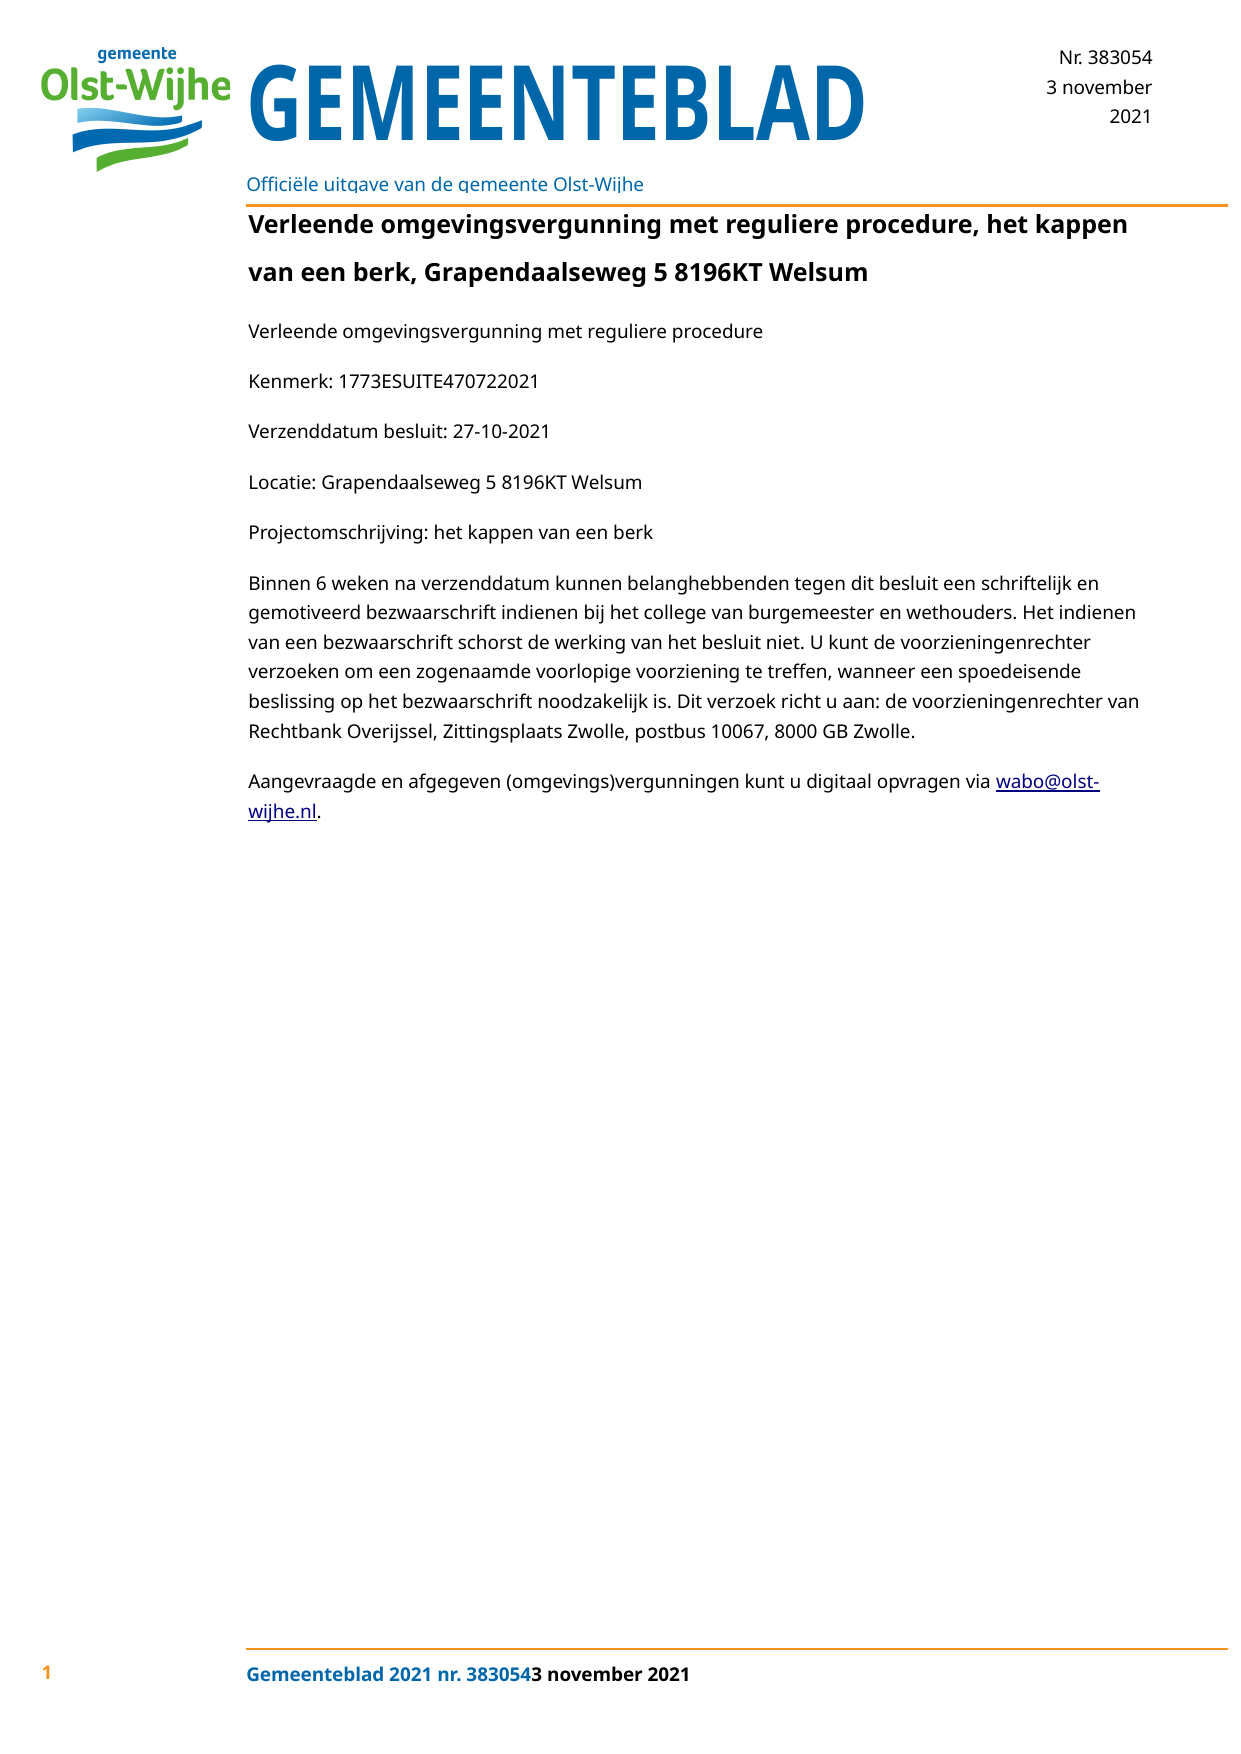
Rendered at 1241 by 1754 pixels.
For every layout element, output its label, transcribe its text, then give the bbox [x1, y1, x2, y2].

text Binnen 6 weken na verzenddatum kunnen belanghebbenden tegen dit besluit een schriftelijk en gemotiveerd bezwaarschrift indienen bij het college van burgemeester en wethouders. Het indienen van een bezwaarschrift schorst de werking van het besluit niet. U kunt de voorzieningenrechter verzoeken om een zogenaamde voorlopige voorziening te treffen, wanneer een spoedeisende beslissing op het bezwaarschrift noodzakelijk is. Dit verzoek richt u aan: de voorzieningenrechter van Rechtbank Overijssel, Zittingsplaats Zwolle, postbus 10067, 8000 GB Zwolle. [248, 570, 1152, 744]
text Verleende omgevingsvergunning met reguliere procedure, het kappen van een berk, Grapendaalseweg 5 8196KT Welsum [248, 207, 1152, 288]
text Projectomschrijving: het kappen van een berk [248, 519, 1152, 545]
picture [41, 47, 231, 172]
text Aangevraagde en afgegeven (omgevings)vergunningen kunt u digitaal opvragen via wabo@olst-wijhe.nl. [248, 768, 1152, 824]
text Kenmerk: 1773ESUITE470722021 [248, 368, 1152, 394]
text Verzenddatum besluit: 27-10-2021 [248, 419, 1152, 444]
text Verleende omgevingsvergunning met reguliere procedure [248, 318, 1152, 344]
text Locatie: Grapendaalseweg 5 8196KT Welsum [248, 469, 1152, 495]
